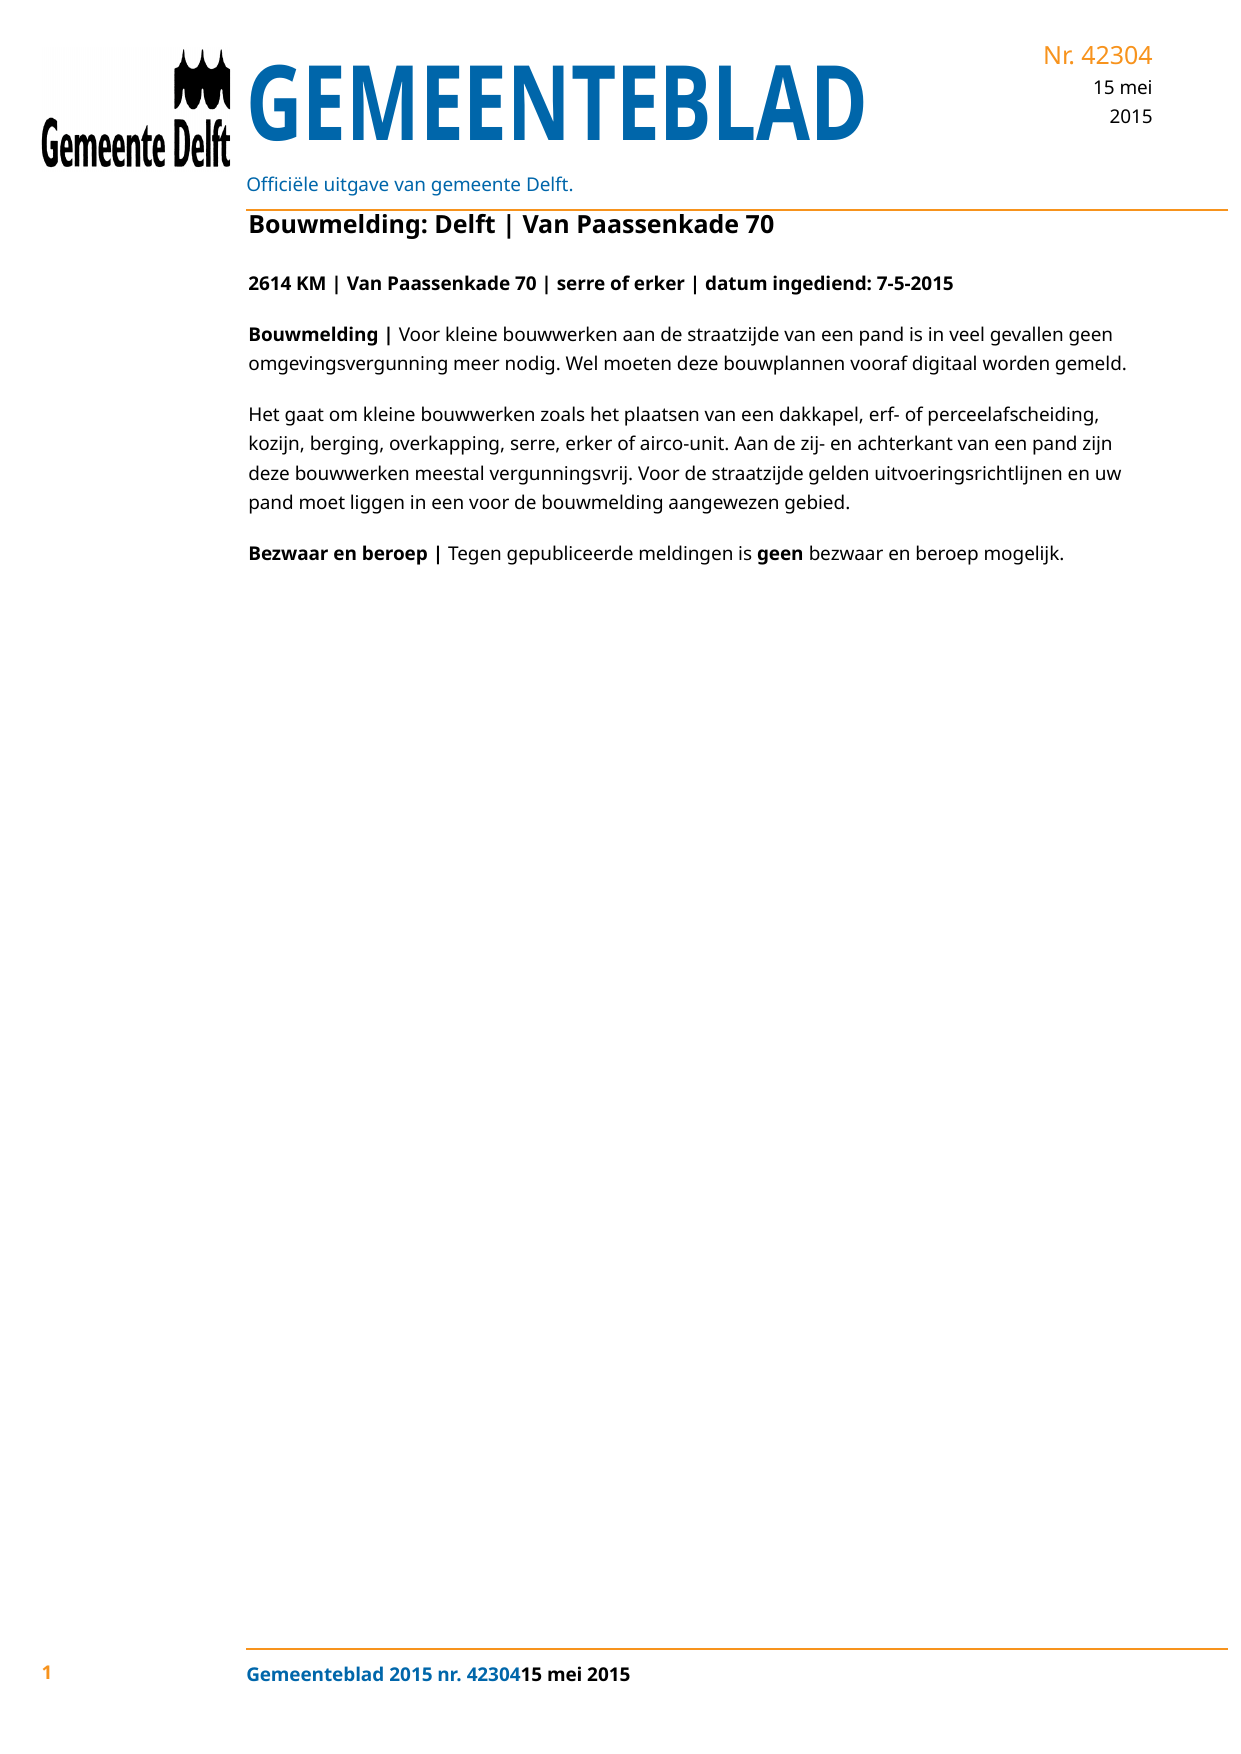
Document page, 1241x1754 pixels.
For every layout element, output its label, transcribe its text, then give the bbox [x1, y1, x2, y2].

text Bouwmelding | Voor kleine bouwwerken aan de straatzijde van een pand is in veel gevallen geen omgevingsvergunning meer nodig. Wel moeten deze bouwplannen vooraf digitaal worden gemeld. [248, 321, 1152, 376]
picture [41, 47, 231, 172]
text Het gaat om kleine bouwwerken zoals het plaatsen van een dakkapel, erf- of perceelafscheiding, kozijn, berging, overkapping, serre, erker of airco-unit. Aan de zij- en achterkant van een pand zijn deze bouwwerken meestal vergunningsvrij. Voor de straatzijde gelden uitvoeringsrichtlijnen en uw pand moet liggen in een voor de bouwmelding aangewezen gebied. [248, 401, 1152, 515]
text 2614 KM | Van Paassenkade 70 | serre of erker | datum ingediend: 7-5-2015 [248, 270, 1152, 296]
text Bouwmelding: Delft | Van Paassenkade 70 [248, 211, 1152, 241]
text Bezwaar en beroep | Tegen gepubliceerde meldingen is geen bezwaar en beroep mogelijk. [248, 540, 1152, 566]
